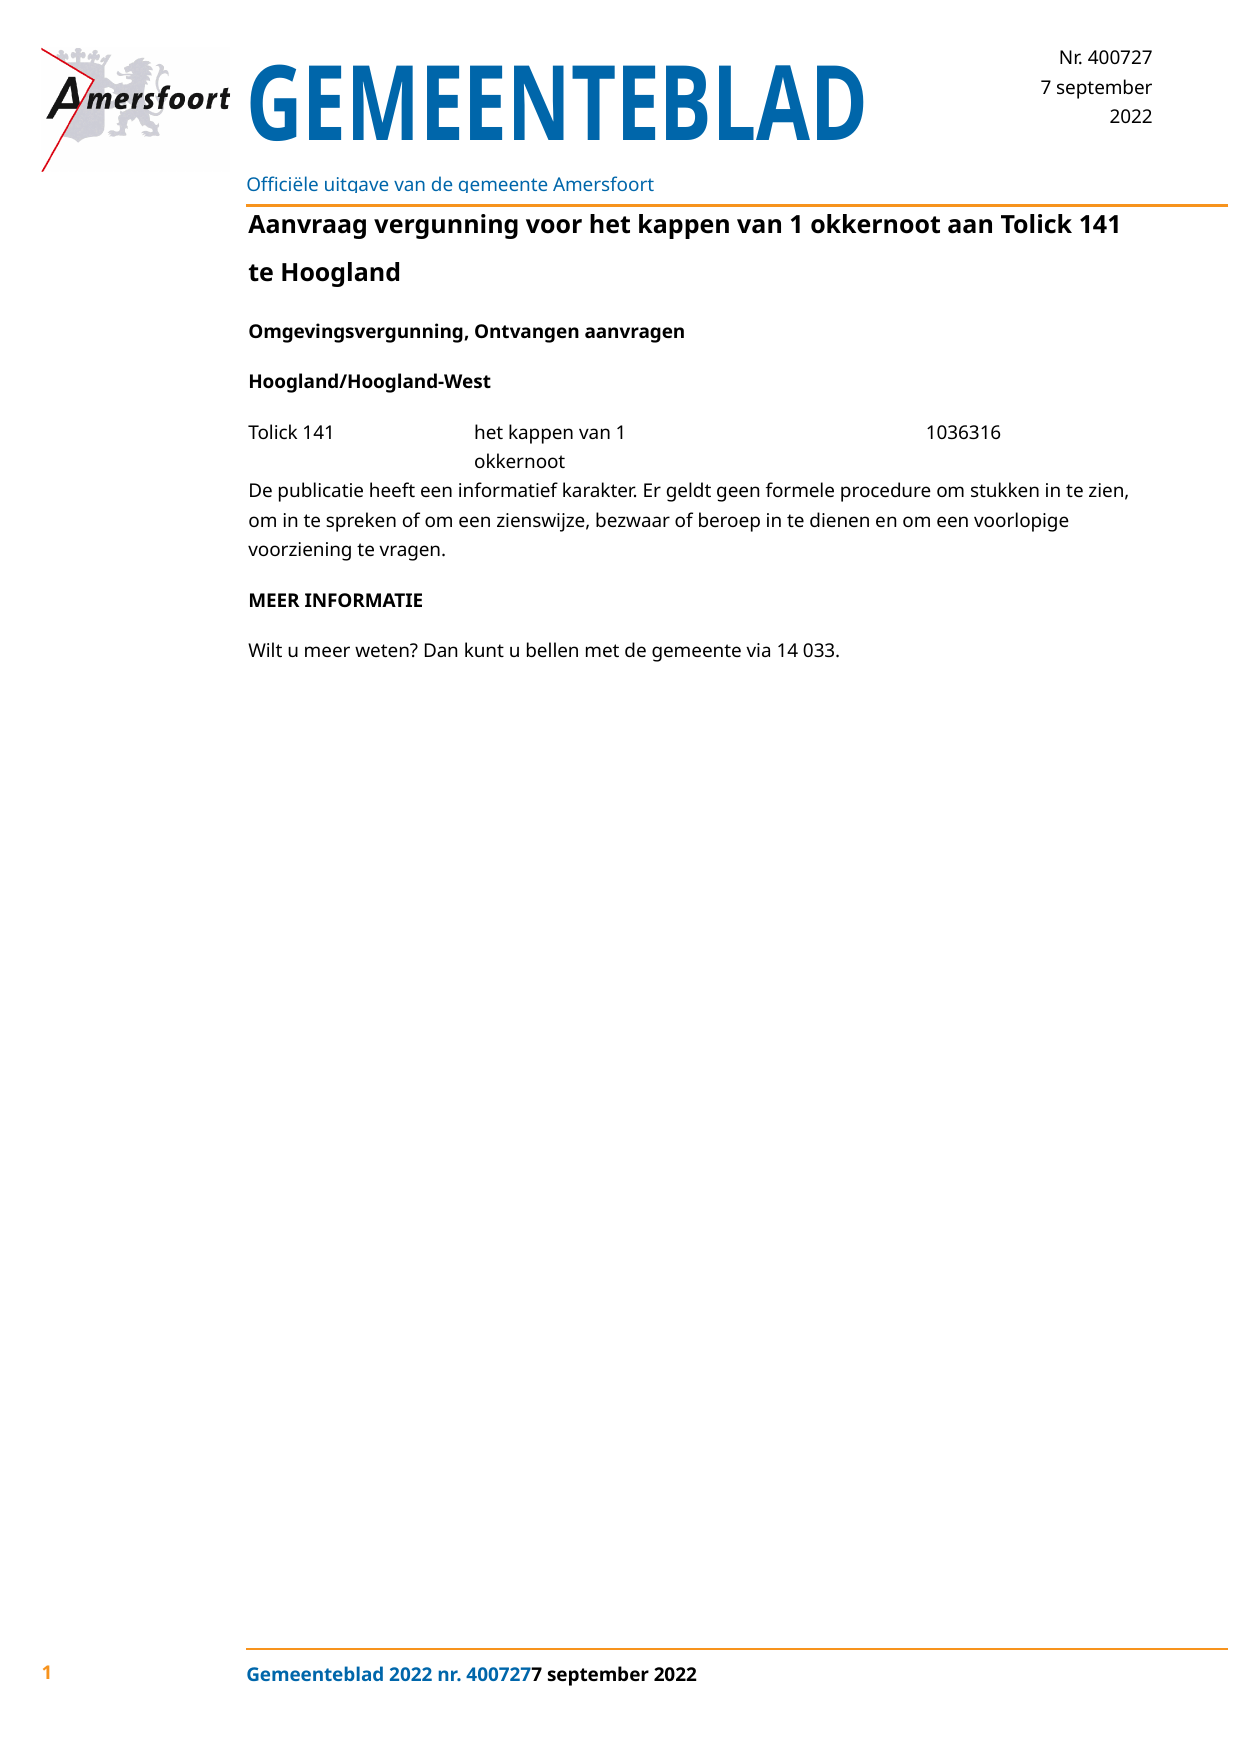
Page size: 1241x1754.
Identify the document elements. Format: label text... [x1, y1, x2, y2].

table_header [700, 419, 926, 474]
text Omgevingsvergunning, Ontvangen aanvragen [248, 318, 1152, 344]
text Wilt u meer weten? Dan kunt u bellen met de gemeente via 14 033. [248, 637, 1152, 663]
picture [41, 47, 231, 172]
table_header Tolick 141 [248, 419, 474, 474]
text De publicatie heeft een informatief karakter. Er geldt geen formele procedure om stukken in te zien, om in te spreken of om een zienswijze, bezwaar of beroep in te dienen en om een voorlopige voorziening te vragen. [248, 477, 1152, 562]
text Hoogland/Hoogland-West [248, 368, 1152, 394]
table_header het kappen van 1 okkernoot [474, 419, 700, 474]
text MEER INFORMATIE [248, 587, 1152, 613]
table_header 1036316 [926, 419, 1152, 474]
text Aanvraag vergunning voor het kappen van 1 okkernoot aan Tolick 141 te Hoogland [248, 207, 1152, 288]
